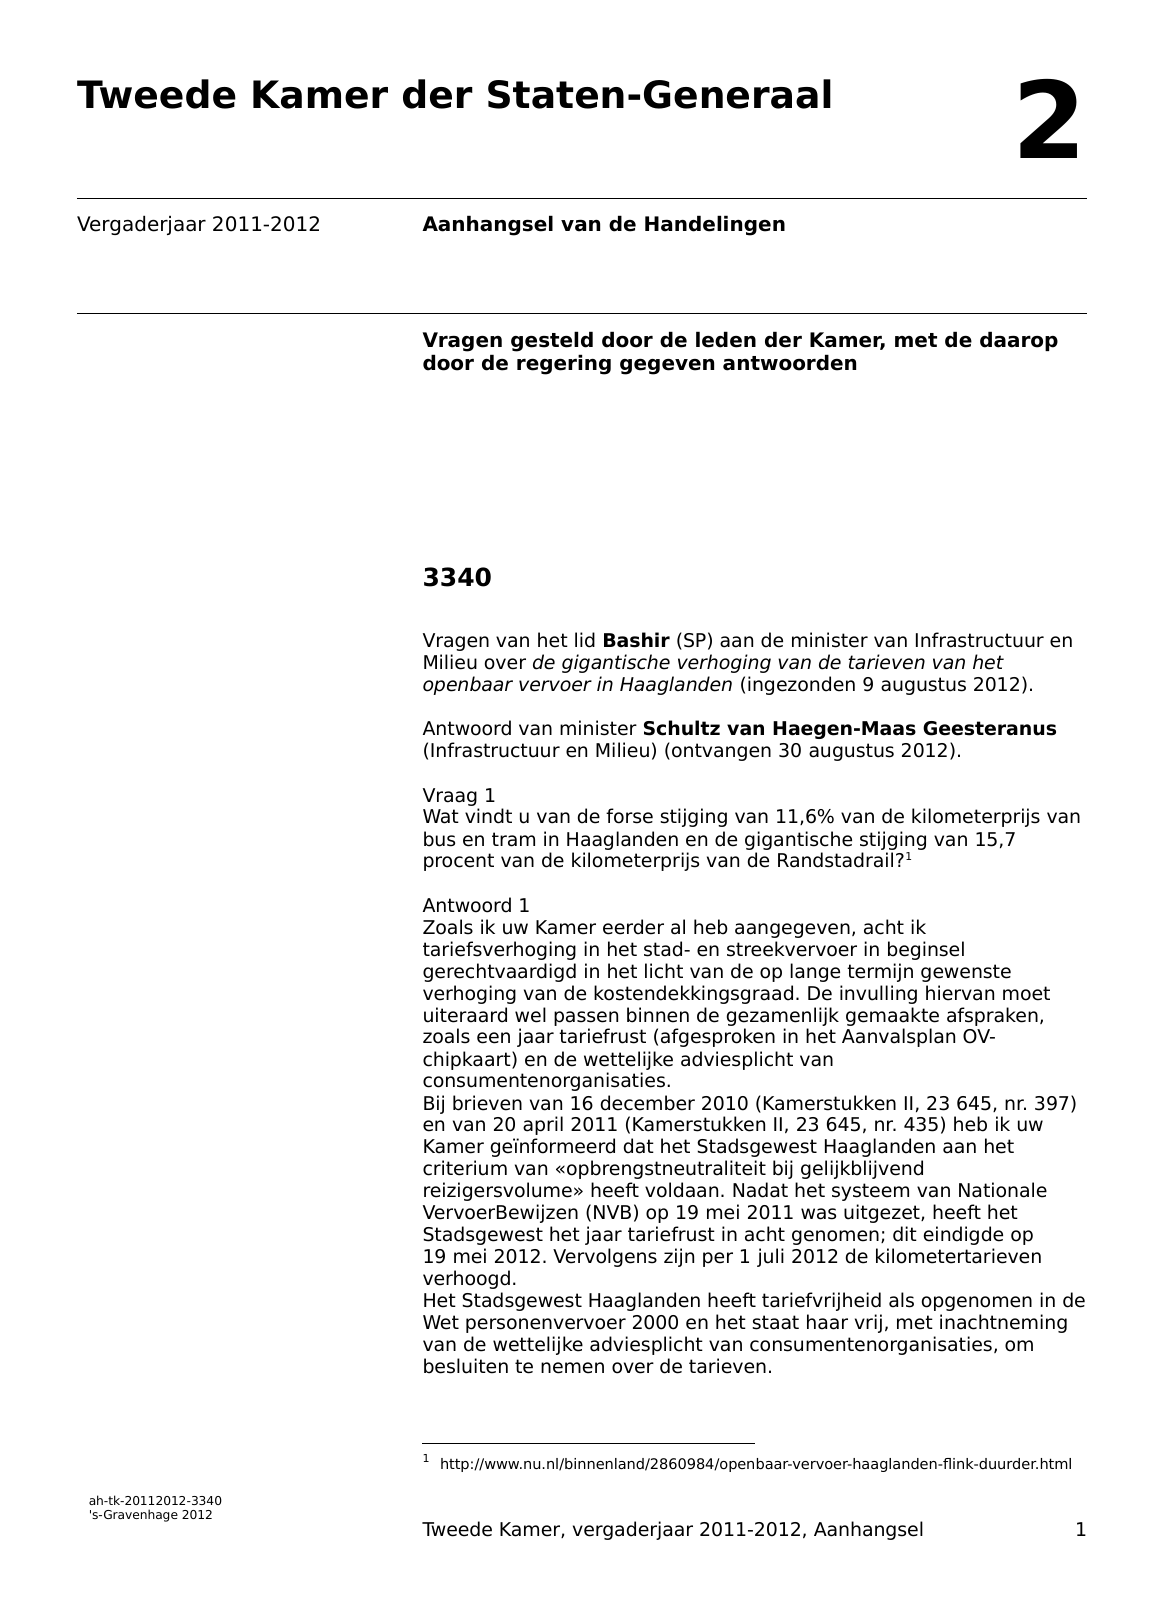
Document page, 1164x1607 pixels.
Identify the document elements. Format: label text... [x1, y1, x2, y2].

text Vraag 1 [422, 784, 1087, 806]
table_cell Vragen gesteld door de leden der Kamer, met de daarop door de regering gegeven antwoorden [422, 314, 1087, 375]
table_cell [77, 314, 422, 375]
table_header 2 [886, 59, 1087, 198]
text Vragen van het lid Bashir (SP) aan de minister van Infrastructuur en Milieu over de gigantische verhoging van de tarieven van het openbaar vervoer in Haaglanden (ingezonden 9 augustus 2012). [422, 630, 1087, 696]
text Wat vindt u van de forse stijging van 11,6% van de kilometerprijs van bus en tram in Haaglanden en de gigantische stijging van 15,7 procent van de kilometerprijs van de Randstadrail? [422, 806, 1087, 872]
text Antwoord van minister Schultz van Haegen-Maas Geesteranus (Infrastructuur en Milieu) (ontvangen 30 augustus 2012). [422, 718, 1087, 762]
text Zoals ik uw Kamer eerder al heb aangegeven, acht ik tariefsverhoging in het stad- en streekvervoer in beginsel gerechtvaardigd in het licht van de op lange termijn gewenste verhoging van de kostendekkingsgraad. De invulling hiervan moet uiteraard wel passen binnen de gezamenlijk gemaakte afspraken, zoals een jaar tariefrust (afgesproken in het Aanvalsplan OV-chipkaart) en de wettelijke adviesplicht van consumentenorganisaties. [422, 917, 1087, 1092]
text Het Stadsgewest Haaglanden heeft tariefvrijheid als opgenomen in de Wet personenvervoer 2000 en het staat haar vrij, met inachtneming van de wettelijke adviesplicht van consumentenorganisaties, om besluiten te nemen over de tarieven. [422, 1290, 1087, 1378]
text Antwoord 1 [422, 894, 1087, 917]
text http://www.nu.nl/binnenland/2860984/openbaar-vervoer-haaglanden-flink-duurder.html [422, 1452, 1087, 1474]
text Bij brieven van 16 december 2010 (Kamerstukken II, 23 645, nr. 397) en van 20 april 2011 (Kamerstukken II, 23 645, nr. 435) heb ik uw Kamer geïnformeerd dat het Stadsgewest Haaglanden aan het criterium van «opbrengstneutraliteit bij gelijkblijvend reizigersvolume» heeft voldaan. Nadat het systeem van Nationale VervoerBewijzen (NVB) op 19 mei 2011 was uitgezet, heeft het Stadsgewest het jaar tariefrust in acht genomen; dit eindigde op 19 mei 2012. Vervolgens zijn per 1 juli 2012 de kilometertarieven verhoogd. [422, 1092, 1087, 1290]
text 3340 [422, 563, 1087, 592]
table_cell Aanhangsel van de Handelingen [422, 199, 1087, 313]
table_header Tweede Kamer der Staten-Generaal [77, 59, 886, 198]
table_cell Vergaderjaar 2011-2012 [77, 199, 422, 313]
text ah-tk-20112012-3340 [88, 1494, 323, 1508]
text 's-Gravenhage 2012 [88, 1508, 323, 1522]
